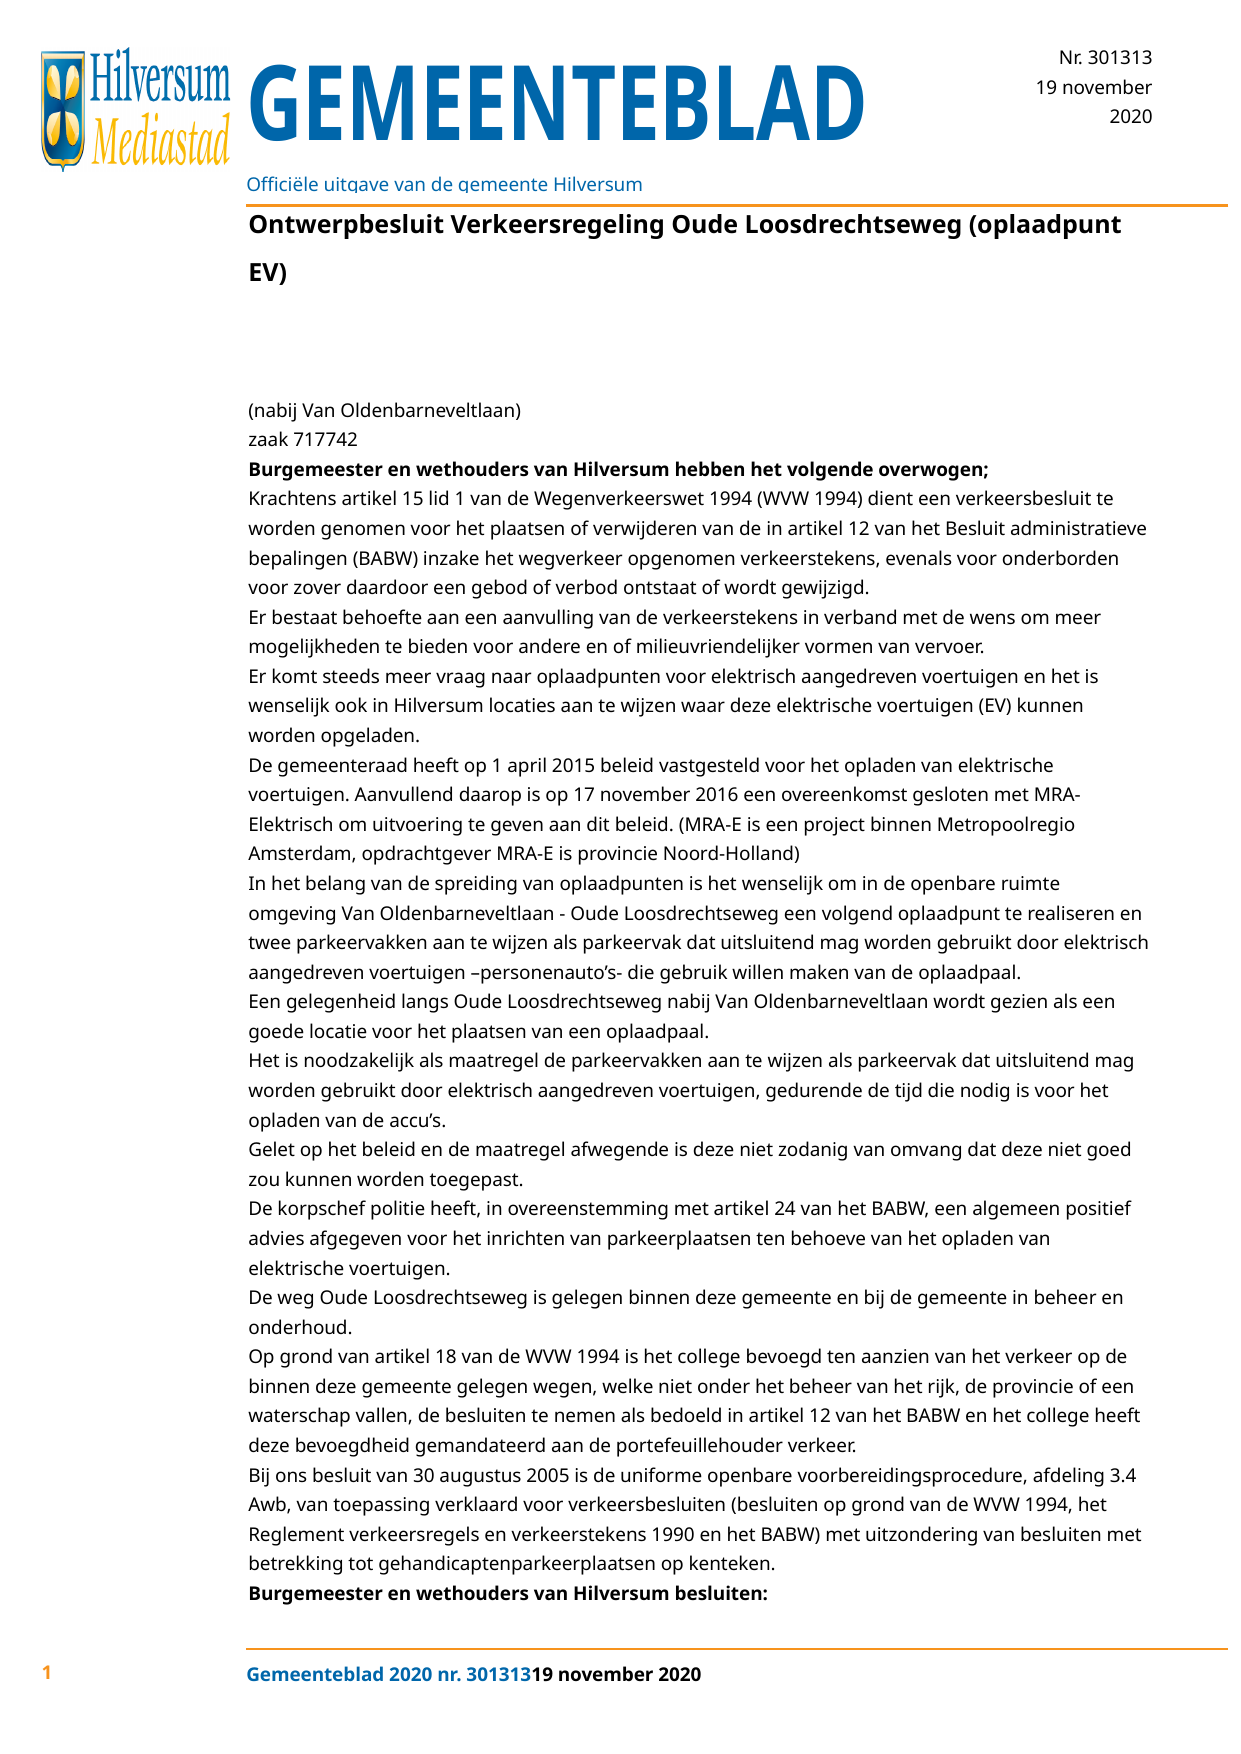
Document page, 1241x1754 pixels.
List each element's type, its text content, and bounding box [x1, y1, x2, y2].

text Het is noodzakelijk als maatregel de parkeervakken aan te wijzen als parkeervak dat uitsluitend mag worden gebruikt door elektrisch aangedreven voertuigen, gedurende de tijd die nodig is voor het opladen van de accu’s. [248, 1048, 1152, 1132]
text De weg Oude Loosdrechtseweg is gelegen binnen deze gemeente en bij de gemeente in beheer en onderhoud. [248, 1284, 1152, 1339]
text Krachtens artikel 15 lid 1 van de Wegenverkeerswet 1994 (WVW 1994) dient een verkeersbesluit te worden genomen voor het plaatsen of verwijderen van de in artikel 12 van het Besluit administratieve bepalingen (BABW) inzake het wegverkeer opgenomen verkeerstekens, evenals voor onderborden voor zover daardoor een gebod of verbod ontstaat of wordt gewijzigd. [248, 486, 1152, 600]
text De korpschef politie heeft, in overeenstemming met artikel 24 van het BABW, een algemeen positief advies afgegeven voor het inrichten van parkeerplaatsen ten behoeve van het opladen van elektrische voertuigen. [248, 1196, 1152, 1280]
text In het belang van de spreiding van oplaadpunten is het wenselijk om in de openbare ruimte omgeving Van Oldenbarneveltlaan - Oude Loosdrechtseweg een volgend oplaadpunt te realiseren en twee parkeervakken aan te wijzen als parkeervak dat uitsluitend mag worden gebruikt door elektrisch aangedreven voertuigen –personenauto’s- die gebruik willen maken van de oplaadpaal. [248, 870, 1152, 984]
text Er bestaat behoefte aan een aanvulling van de verkeerstekens in verband met de wens om meer mogelijkheden te bieden voor andere en of milieuvriendelijker vormen van vervoer. [248, 604, 1152, 659]
text De gemeenteraad heeft op 1 april 2015 beleid vastgesteld voor het opladen van elektrische voertuigen. Aanvullend daarop is op 17 november 2016 een overeenkomst gesloten met MRA-Elektrisch om uitvoering te geven aan dit beleid. (MRA-E is een project binnen Metropoolregio Amsterdam, opdrachtgever MRA-E is provincie Noord-Holland) [248, 752, 1152, 866]
picture [41, 47, 231, 172]
text Een gelegenheid langs Oude Loosdrechtseweg nabij Van Oldenbarneveltlaan wordt gezien als een goede locatie voor het plaatsen van een oplaadpaal. [248, 988, 1152, 1044]
text Burgemeester en wethouders van Hilversum hebben het volgende overwogen; [248, 456, 1152, 482]
text (nabij Van Oldenbarneveltlaan) [248, 397, 1152, 422]
text Er komt steeds meer vraag naar oplaadpunten voor elektrisch aangedreven voertuigen en het is wenselijk ook in Hilversum locaties aan te wijzen waar deze elektrische voertuigen (EV) kunnen worden opgeladen. [248, 663, 1152, 748]
text Gelet op het beleid en de maatregel afwegende is deze niet zodanig van omvang dat deze niet goed zou kunnen worden toegepast. [248, 1136, 1152, 1192]
text Op grond van artikel 18 van de WVW 1994 is het colle­ge bevoegd ten aanzien van het verkeer op de binnen deze gemeente gelegen wegen, welke niet onder het beheer van het rijk, de pro­vincie of een waterschap vallen, de besluiten te nemen als bedoeld in artikel 12 van het BABW en het college heeft deze bevoegdheid gemandateerd aan de portefeuillehouder verkeer. [248, 1343, 1152, 1458]
text Bij ons besluit van 30 augustus 2005 is de uniforme openbare voorbereidingsprocedure, afdeling 3.4 Awb, van toepassing verklaard voor verkeersbesluiten (besluiten op grond van de WVW 1994, het Reglement verkeersregels en verkeerstekens 1990 en het BABW) met uitzondering van besluiten met betrekking tot gehandicaptenparkeerplaatsen op kenteken. [248, 1462, 1152, 1576]
text zaak 717742 [248, 426, 1152, 452]
text Ontwerpbesluit Verkeersregeling Oude Loosdrechtseweg (oplaadpunt EV) [248, 207, 1152, 288]
text Burgemeester en wethouders van Hilversum besluiten: [248, 1580, 1152, 1606]
